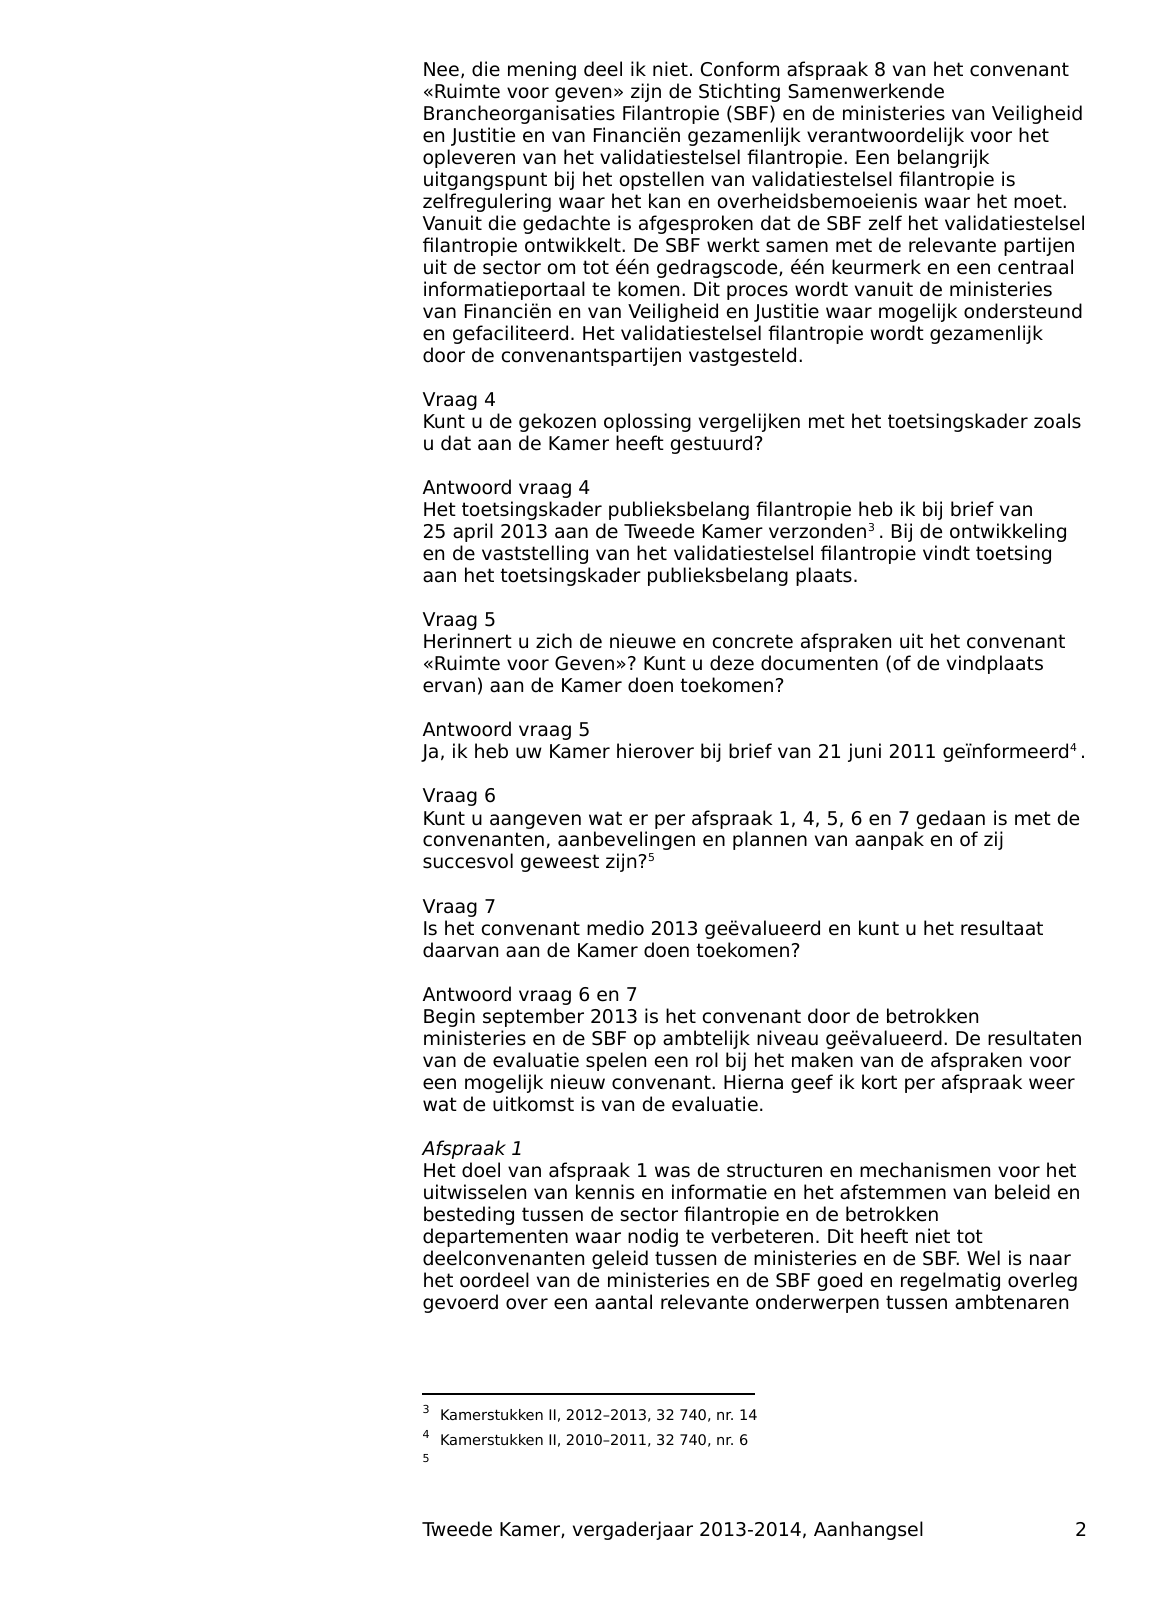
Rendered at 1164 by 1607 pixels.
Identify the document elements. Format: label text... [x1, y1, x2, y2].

text Vraag 5 [422, 609, 1087, 631]
text Antwoord vraag 6 en 7 [422, 984, 1087, 1006]
text Het toetsingskader publieksbelang filantropie heb ik bij brief van 25 april 2013 aan de Tweede Kamer verzonden. Bij de ontwikkeling en de vaststelling van het validatiestelsel filantropie vindt toetsing aan het toetsingskader publieksbelang plaats. [422, 499, 1087, 587]
text Vraag 6 [422, 785, 1087, 807]
text Kamerstukken II, 2012–2013, 32 740, nr. 14 [422, 1403, 1087, 1425]
text Kunt u de gekozen oplossing vergelijken met het toetsingskader zoals u dat aan de Kamer heeft gestuurd? [422, 411, 1087, 455]
text Vraag 7 [422, 896, 1087, 917]
text Begin september 2013 is het convenant door de betrokken ministeries en de SBF op ambtelijk niveau geëvalueerd. De resultaten van de evaluatie spelen een rol bij het maken van de afspraken voor een mogelijk nieuw convenant. Hierna geef ik kort per afspraak weer wat de uitkomst is van de evaluatie. [422, 1006, 1087, 1116]
text Antwoord vraag 4 [422, 477, 1087, 499]
text Kunt u aangeven wat er per afspraak 1, 4, 5, 6 en 7 gedaan is met de convenanten, aanbevelingen en plannen van aanpak en of zij succesvol geweest zijn? [422, 807, 1087, 873]
text Antwoord vraag 5 [422, 719, 1087, 741]
text Kamerstukken II, 2010–2011, 32 740, nr. 6 [422, 1428, 1087, 1450]
text Vraag 4 [422, 389, 1087, 411]
text Afspraak 1 [422, 1138, 1087, 1160]
text Herinnert u zich de nieuwe en concrete afspraken uit het convenant «Ruimte voor Geven»? Kunt u deze documenten (of de vindplaats ervan) aan de Kamer doen toekomen? [422, 631, 1087, 697]
text Is het convenant medio 2013 geëvalueerd en kunt u het resultaat daarvan aan de Kamer doen toekomen? [422, 917, 1087, 961]
text Nee, die mening deel ik niet. Conform afspraak 8 van het convenant «Ruimte voor geven» zijn de Stichting Samenwerkende Brancheorganisaties Filantropie (SBF) en de ministeries van Veiligheid en Justitie en van Financiën gezamenlijk verantwoordelijk voor het opleveren van het validatiestelsel filantropie. Een belangrijk uitgangspunt bij het opstellen van validatiestelsel filantropie is zelfregulering waar het kan en overheidsbemoeienis waar het moet. Vanuit die gedachte is afgesproken dat de SBF zelf het validatiestelsel filantropie ontwikkelt. De SBF werkt samen met de relevante partijen uit de sector om tot één gedragscode, één keurmerk en een centraal informatieportaal te komen. Dit proces wordt vanuit de ministeries van Financiën en van Veiligheid en Justitie waar mogelijk ondersteund en gefaciliteerd. Het validatiestelsel filantropie wordt gezamenlijk door de convenantspartijen vastgesteld. [422, 59, 1087, 367]
text Het doel van afspraak 1 was de structuren en mechanismen voor het uitwisselen van kennis en informatie en het afstemmen van beleid en besteding tussen de sector filantropie en de betrokken departementen waar nodig te verbeteren. Dit heeft niet tot deelconvenanten geleid tussen de ministeries en de SBF. Wel is naar het oordeel van de ministeries en de SBF goed en regelmatig overleg gevoerd over een aantal relevante onderwerpen tussen ambtenaren [422, 1160, 1087, 1313]
text Ja, ik heb uw Kamer hierover bij brief van 21 juni 2011 geïnformeerd. [422, 741, 1087, 763]
